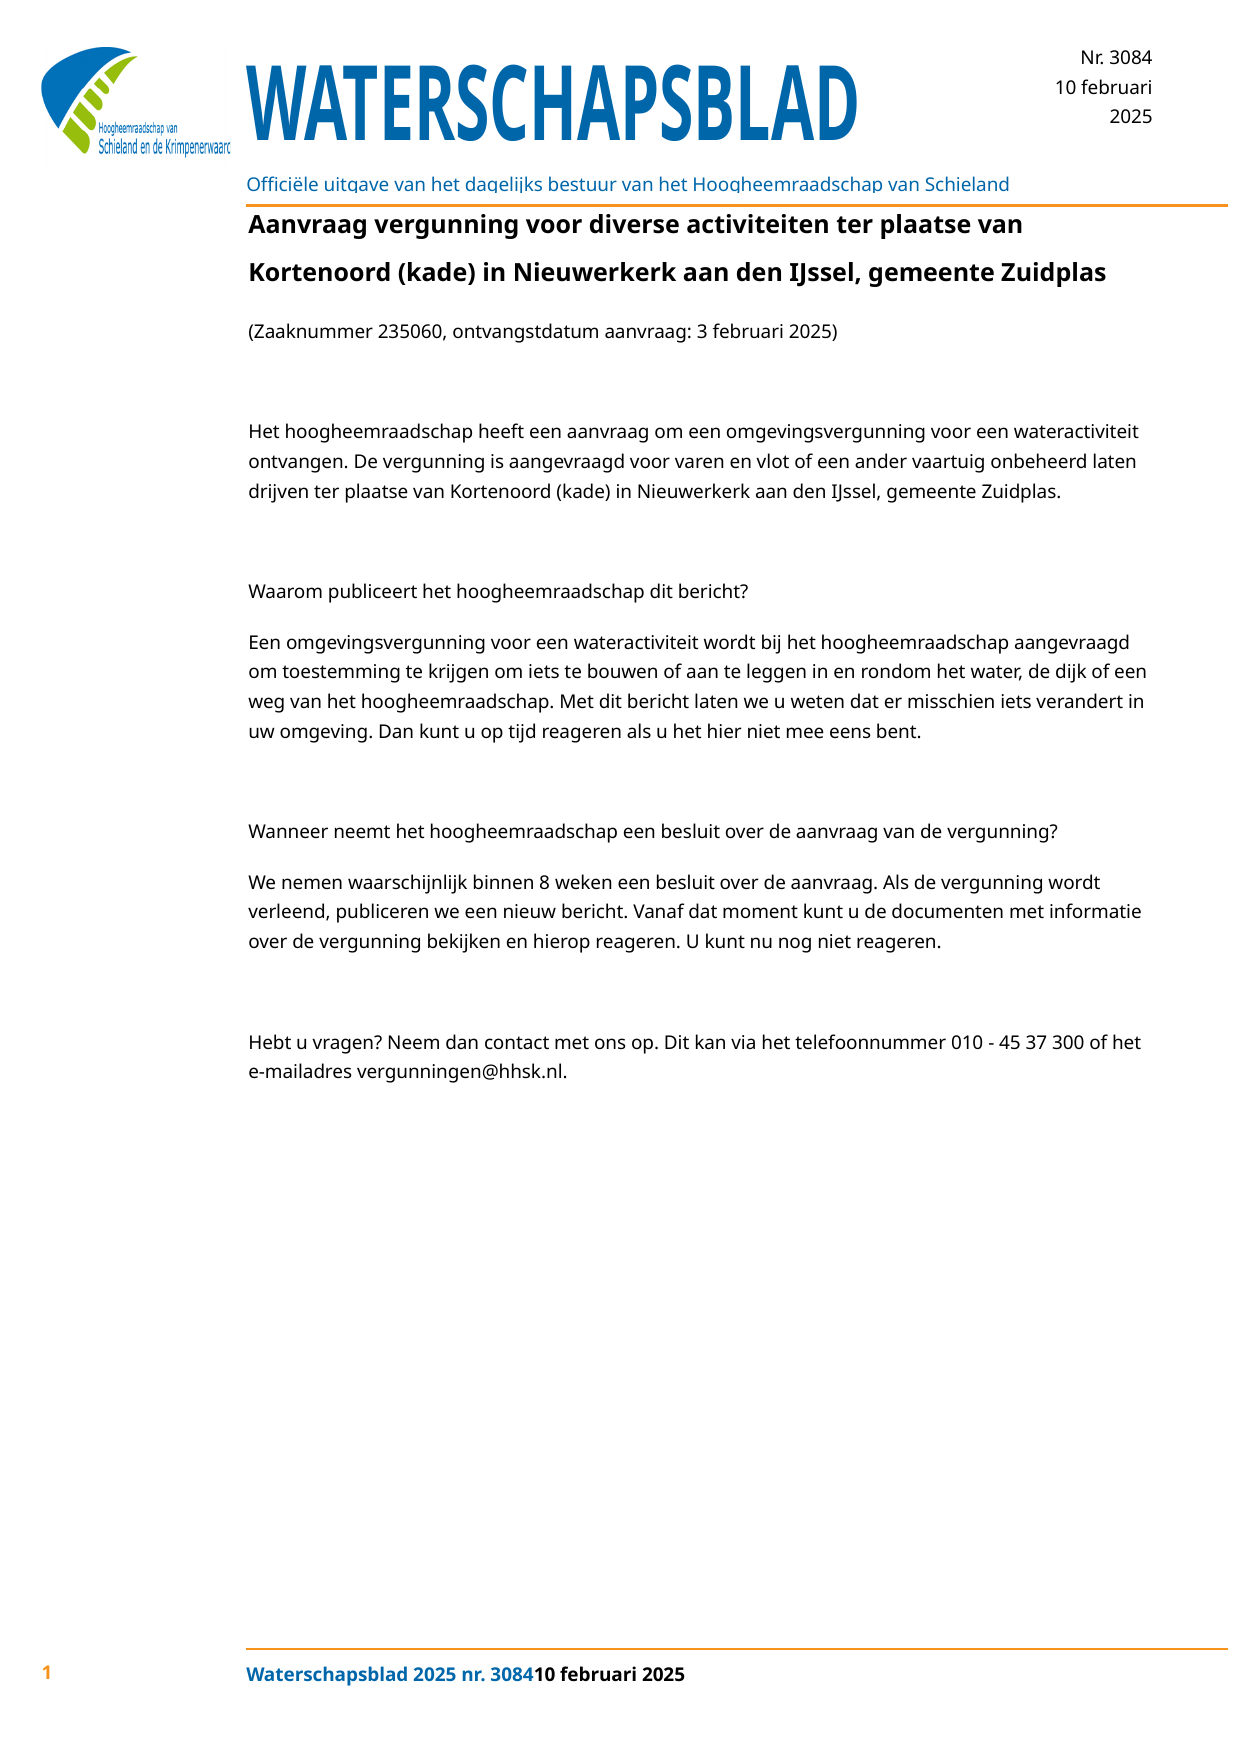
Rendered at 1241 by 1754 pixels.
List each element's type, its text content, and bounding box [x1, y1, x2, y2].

text Hebt u vragen? Neem dan contact met ons op. Dit kan via het telefoonnummer 010 - 45 37 300 of het e-mailadres vergunningen@hhsk.nl. [248, 1029, 1152, 1084]
text Het hoogheemraadschap heeft een aanvraag om een omgevingsvergunning voor een wateractiviteit ontvangen. De vergunning is aangevraagd voor varen en vlot of een ander vaartuig onbeheerd laten drijven ter plaatse van Kortenoord (kade) in Nieuwerkerk aan den IJssel, gemeente Zuidplas. [248, 419, 1152, 504]
text (Zaaknummer 235060, ontvangstdatum aanvraag: 3 februari 2025) [248, 318, 1152, 344]
text Aanvraag vergunning voor diverse activiteiten ter plaatse van Kortenoord (kade) in Nieuwerkerk aan den IJssel, gemeente Zuidplas [248, 207, 1152, 288]
text Een omgevingsvergunning voor een wateractiviteit wordt bij het hoogheemraadschap aangevraagd om toestemming te krijgen om iets te bouwen of aan te leggen in en rondom het water, de dijk of een weg van het hoogheemraadschap. Met dit bericht laten we u weten dat er misschien iets verandert in uw omgeving. Dan kunt u op tijd reageren als u het hier niet mee eens bent. [248, 629, 1152, 744]
text Wanneer neemt het hoogheemraadschap een besluit over de aanvraag van de vergunning? [248, 819, 1152, 844]
picture [41, 47, 231, 172]
text We nemen waarschijnlijk binnen 8 weken een besluit over de aanvraag. Als de vergunning wordt verleend, publiceren we een nieuw bericht. Vanaf dat moment kunt u de documenten met informatie over de vergunning bekijken en hierop reageren. U kunt nu nog niet reageren. [248, 869, 1152, 954]
text Waarom publiceert het hoogheemraadschap dit bericht? [248, 579, 1152, 604]
